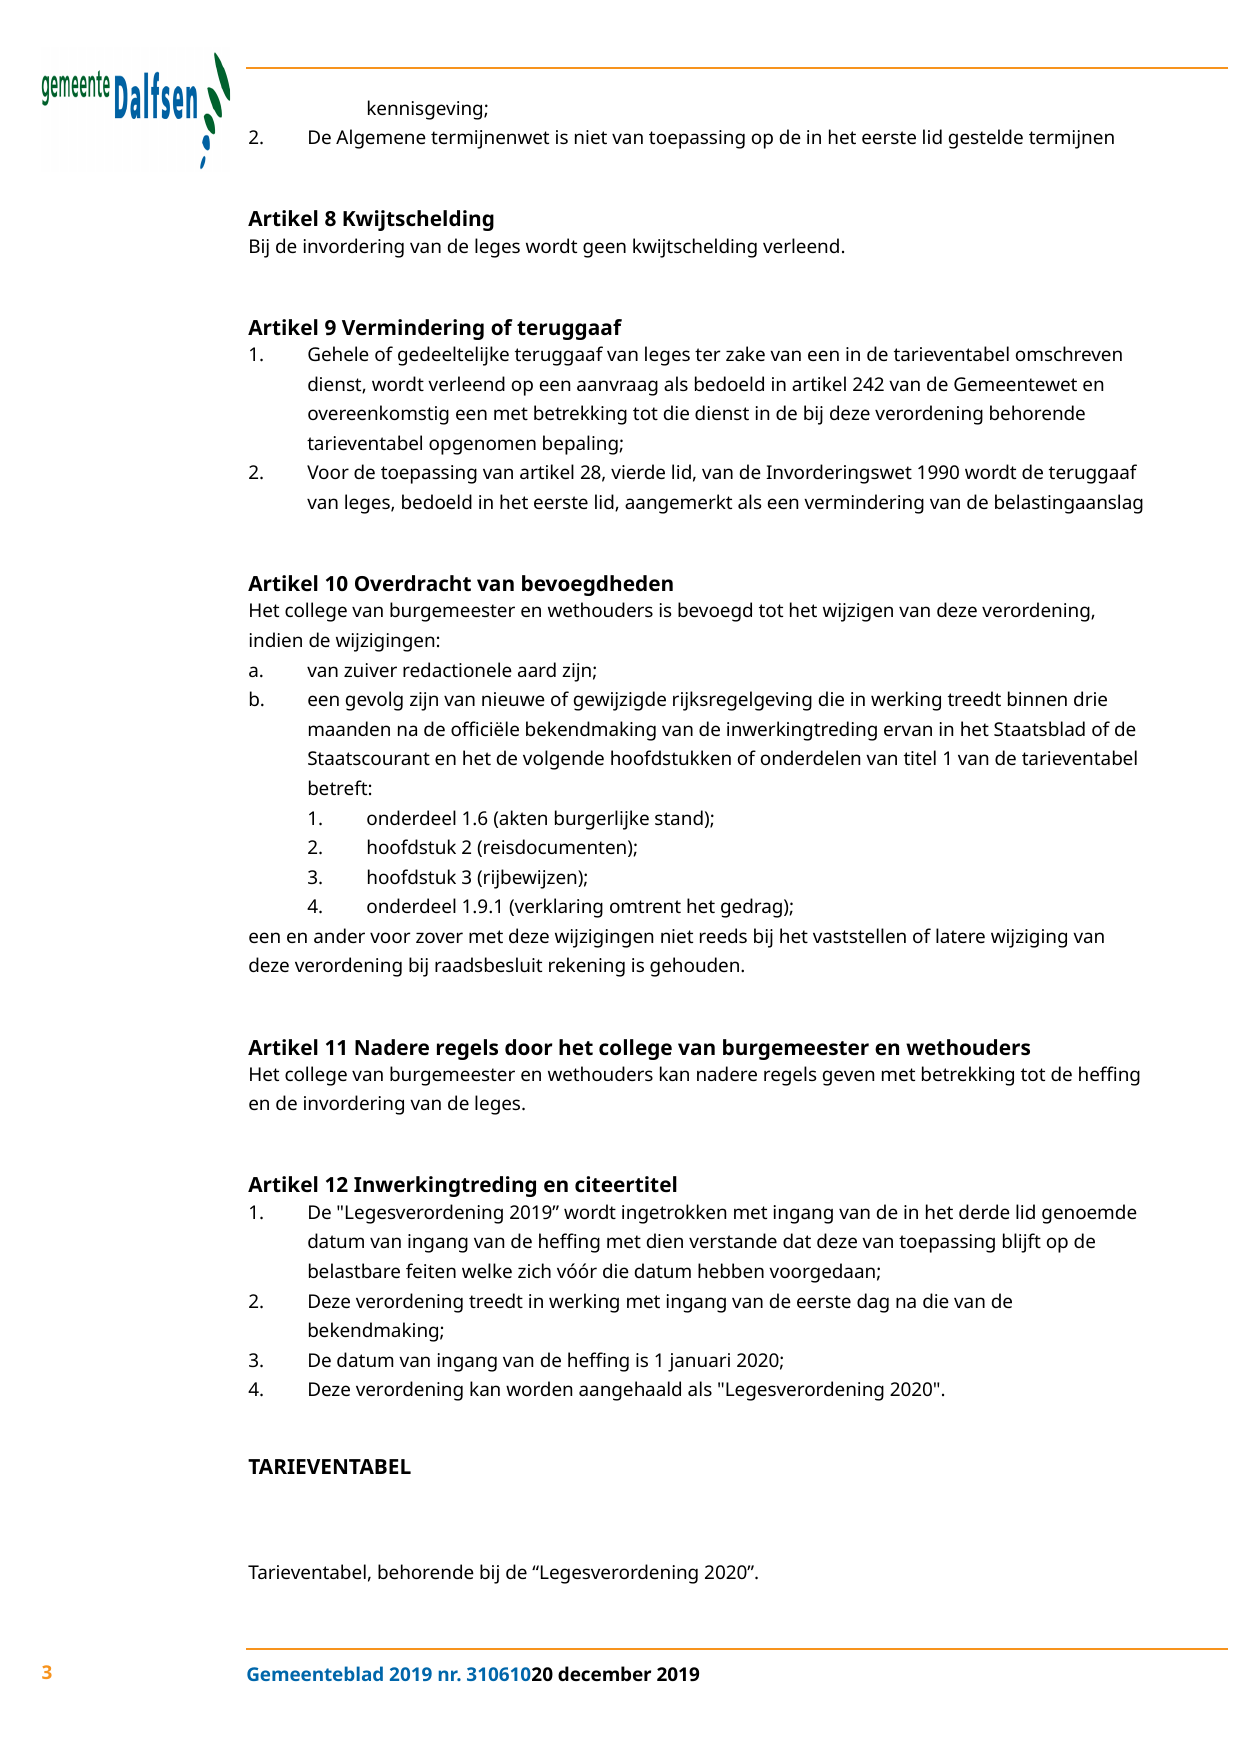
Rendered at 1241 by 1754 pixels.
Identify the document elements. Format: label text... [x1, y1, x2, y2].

text Tarieventabel, behorende bij de “Legesverordening 2020”. [248, 1559, 1152, 1585]
list Voor de toepassing van artikel 28, vierde lid, van de Invorderingswet 1990 wordt de teruggaaf van leges, bedoeld in het eerste lid, aangemerkt als een vermindering van de belastingaanslag [248, 459, 1152, 515]
list hoofdstuk 3 (rijbewijzen); [307, 864, 1152, 889]
picture [41, 47, 231, 172]
text Artikel 9 Vermindering of teruggaaf [248, 313, 1152, 341]
list onderdeel 1.9.1 (verklaring omtrent het gedrag); [307, 893, 1152, 919]
list een gevolg zijn van nieuwe of gewijzigde rijksregelgeving die in werking treedt binnen drie maanden na de officiële bekendmaking van de inwerkingtreding ervan in het Staatsblad of de Staatscourant en het de volgende hoofdstukken of onderdelen van titel 1 van de tarieventabel betreft: [248, 686, 1152, 801]
list De Algemene termijnenwet is niet van toepassing op de in het eerste lid gestelde termijnen [248, 124, 1152, 150]
list van zuiver redactionele aard zijn; [248, 657, 1152, 682]
list kennisgeving; [307, 95, 1152, 121]
text Artikel 11 Nadere regels door het college van burgemeester en wethouders [248, 1033, 1152, 1061]
list Gehele of gedeeltelijke teruggaaf van leges ter zake van een in de tarieventabel omschreven dienst, wordt verleend op een aanvraag als bedoeld in artikel 242 van de Gemeentewet en overeenkomstig een met betrekking tot die dienst in de bij deze verordening behorende tarieventabel opgenomen bepaling; [248, 341, 1152, 456]
list Deze verordening kan worden aangehaald als "Legesverordening 2020". [248, 1377, 1152, 1402]
list onderdeel 1.6 (akten burgerlijke stand); [307, 805, 1152, 830]
list De "Legesverordening 2019” wordt ingetrokken met ingang van de in het derde lid genoemde datum van ingang van de heffing met dien verstande dat deze van toepassing blijft op de belastbare feiten welke zich vóór die datum hebben voorgedaan; [248, 1199, 1152, 1284]
list hoofdstuk 2 (reisdocumenten); [307, 834, 1152, 860]
text Artikel 10 Overdracht van bevoegdheden [248, 569, 1152, 598]
text TARIEVENTABEL [248, 1452, 1152, 1480]
list Deze verordening treedt in werking met ingang van de eerste dag na die van de bekendmaking; [248, 1288, 1152, 1343]
text Het college van burgemeester en wethouders kan nadere regels geven met betrekking tot de heffing en de invordering van de leges. [248, 1061, 1152, 1116]
list De datum van ingang van de heffing is 1 januari 2020; [248, 1347, 1152, 1373]
text Het college van burgemeester en wethouders is bevoegd tot het wijzigen van deze verordening, indien de wijzigingen: [248, 598, 1152, 653]
text Artikel 8 Kwijtschelding [248, 204, 1152, 233]
text Bij de invordering van de leges wordt geen kwijtschelding verleend. [248, 233, 1152, 258]
text Artikel 12 Inwerkingtreding en citeertitel [248, 1171, 1152, 1199]
text een en ander voor zover met deze wijzigingen niet reeds bij het vaststellen of latere wijziging van deze verordening bij raadsbesluit rekening is gehouden. [248, 923, 1152, 978]
